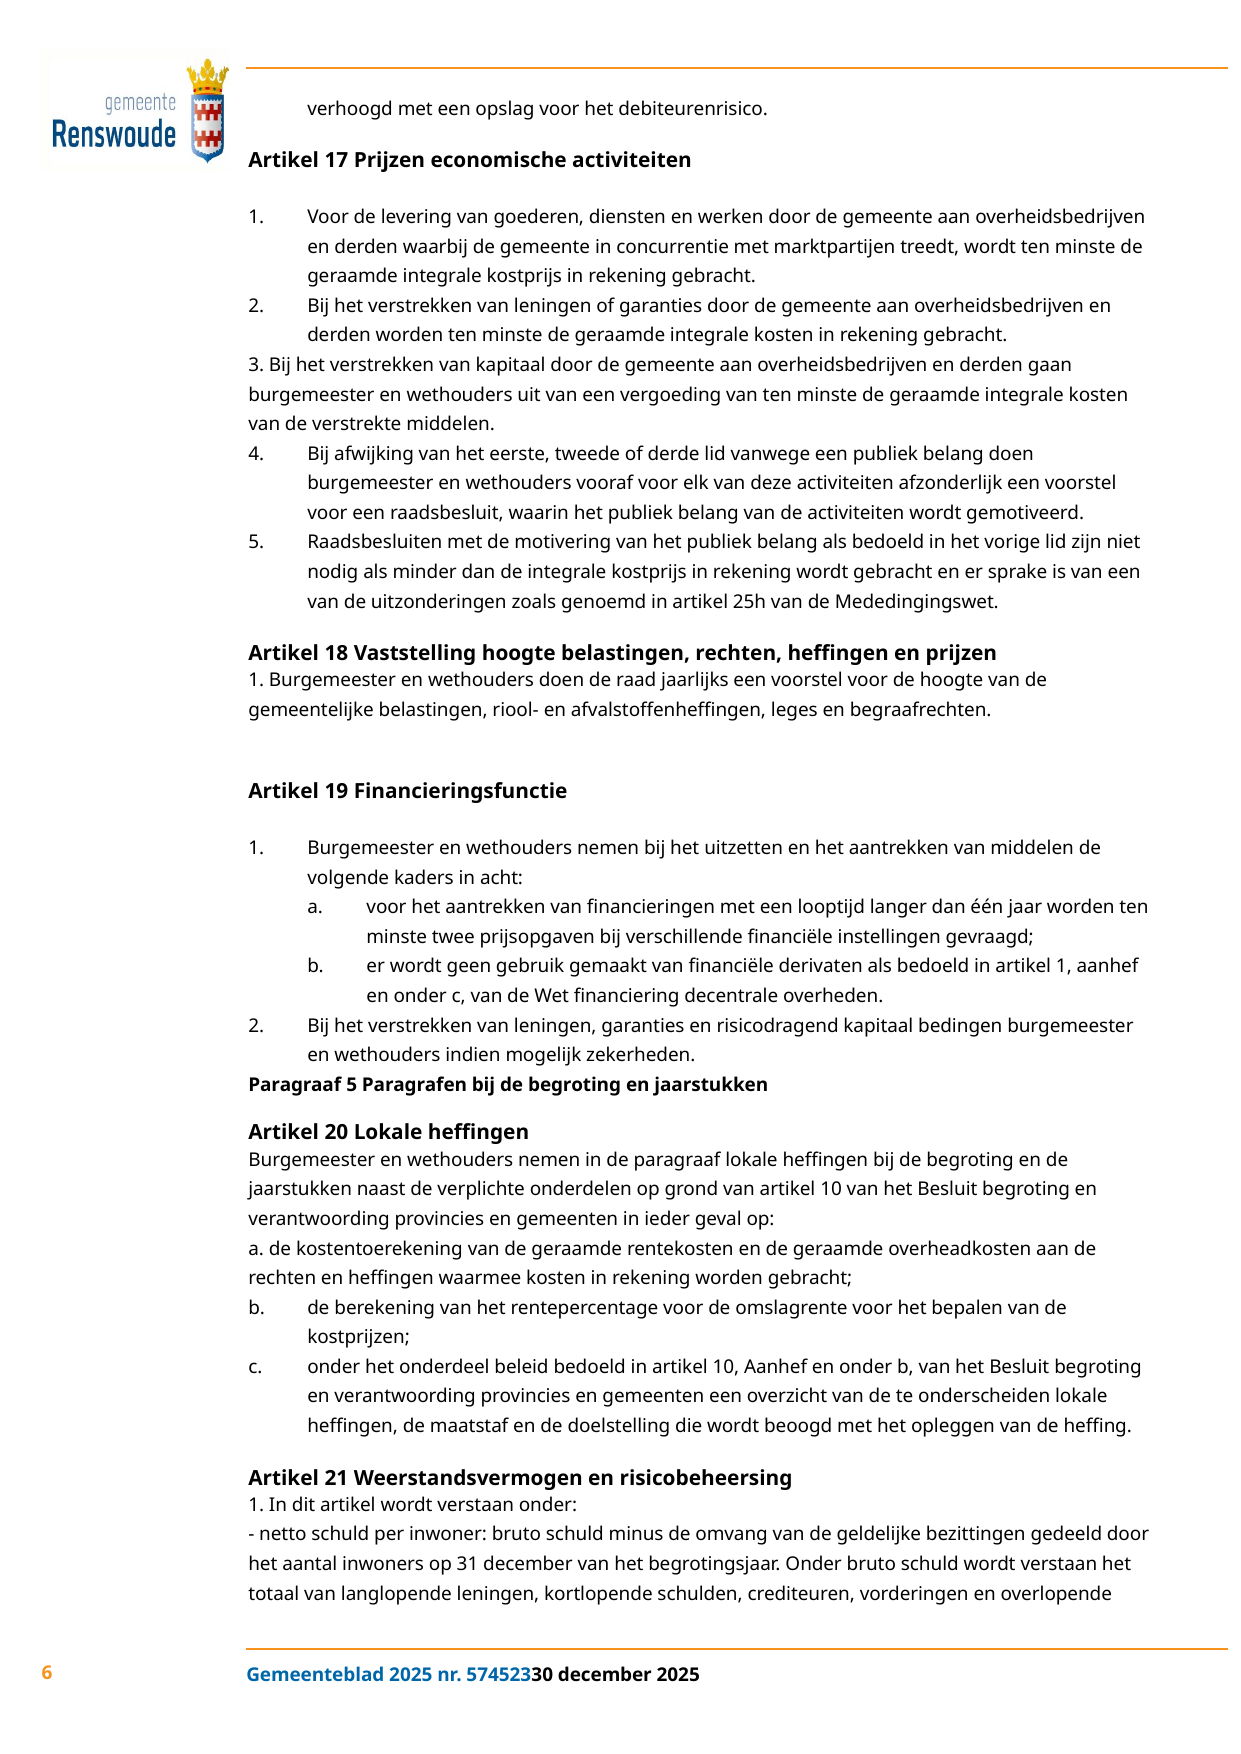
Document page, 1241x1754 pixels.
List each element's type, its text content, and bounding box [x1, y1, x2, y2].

list voor het aantrekken van financieringen met een looptijd langer dan één jaar worden ten minste twee prijsopgaven bij verschillende financiële instellingen gevraagd; [307, 893, 1152, 949]
text 3. Bij het verstrekken van kapitaal door de gemeente aan overheidsbedrijven en derden gaan burgemeester en wethouders uit van een vergoeding van ten minste de geraamde integrale kosten van de verstrekte middelen. [248, 351, 1152, 436]
list onder het onderdeel beleid bedoeld in artikel 10, Aanhef en onder b, van het Besluit begroting en verantwoording provincies en gemeenten een overzicht van de te onderscheiden lokale heffingen, de maatstaf en de doelstelling die wordt beoogd met het opleggen van de heffing. [248, 1353, 1152, 1438]
text Burgemeester en wethouders nemen in de paragraaf lokale heffingen bij de begroting en de jaarstukken naast de verplichte onderdelen op grond van artikel 10 van het Besluit begroting en verantwoording provincies en gemeenten in ieder geval op: [248, 1146, 1152, 1231]
text - netto schuld per inwoner: bruto schuld minus de omvang van de geldelijke bezittingen gedeeld door het aantal inwoners op 31 december van het begrotingsjaar. Onder bruto schuld wordt verstaan het totaal van langlopende leningen, kortlopende schulden, crediteuren, vorderingen en overlopende [248, 1521, 1152, 1606]
list Bij het verstrekken van leningen, garanties en risicodragend kapitaal bedingen burgemeester en wethouders indien mogelijk zekerheden. [248, 1012, 1152, 1067]
text a. de kostentoerekening van de geraamde rentekosten en de geraamde overheadkosten aan de rechten en heffingen waarmee kosten in rekening worden gebracht; [248, 1235, 1152, 1290]
list verhoogd met een opslag voor het debiteurenrisico. [248, 95, 1152, 121]
text Artikel 20 Lokale heffingen [248, 1117, 1152, 1146]
picture [41, 47, 231, 172]
list er wordt geen gebruik gemaakt van financiële derivaten als bedoeld in artikel 1, aanhef en onder c, van de Wet financiering decentrale overheden. [307, 953, 1152, 1008]
text Artikel 21 Weerstandsvermogen en risicobeheersing [248, 1463, 1152, 1491]
text 1. In dit artikel wordt verstaan onder: [248, 1491, 1152, 1517]
list de berekening van het rentepercentage voor de omslagrente voor het bepalen van de kostprijzen; [248, 1294, 1152, 1349]
list Burgemeester en wethouders nemen bij het uitzetten en het aantrekken van middelen de volgende kaders in acht: [248, 834, 1152, 889]
text Artikel 19 Financieringsfunctie [248, 776, 1152, 805]
list Raadsbesluiten met de motivering van het publiek belang als bedoeld in het vorige lid zijn niet nodig als minder dan de integrale kostprijs in rekening wordt gebracht en er sprake is van een van de uitzonderingen zoals genoemd in artikel 25h van de Mededingingswet. [248, 529, 1152, 613]
list Bij afwijking van het eerste, tweede of derde lid vanwege een publiek belang doen burgemeester en wethouders vooraf voor elk van deze activiteiten afzonderlijk een voorstel voor een raadsbesluit, waarin het publiek belang van de activiteiten wordt gemotiveerd. [248, 440, 1152, 525]
text Artikel 17 Prijzen economische activiteiten [248, 145, 1152, 174]
text Artikel 18 Vaststelling hoogte belastingen, rechten, heffingen en prijzen [248, 638, 1152, 667]
list Bij het verstrekken van leningen of garanties door de gemeente aan overheidsbedrijven en derden worden ten minste de geraamde integrale kosten in rekening gebracht. [248, 292, 1152, 347]
text 1. Burgemeester en wethouders doen de raad jaarlijks een voorstel voor de hoogte van de gemeentelijke belastingen, riool- en afvalstoffenheffingen, leges en begraafrechten. [248, 667, 1152, 722]
list Voor de levering van goederen, diensten en werken door de gemeente aan overheidsbedrijven en derden waarbij de gemeente in concurrentie met marktpartijen treedt, wordt ten minste de geraamde integrale kostprijs in rekening gebracht. [248, 203, 1152, 288]
text Paragraaf 5 Paragrafen bij de begroting en jaarstukken [248, 1071, 1152, 1097]
